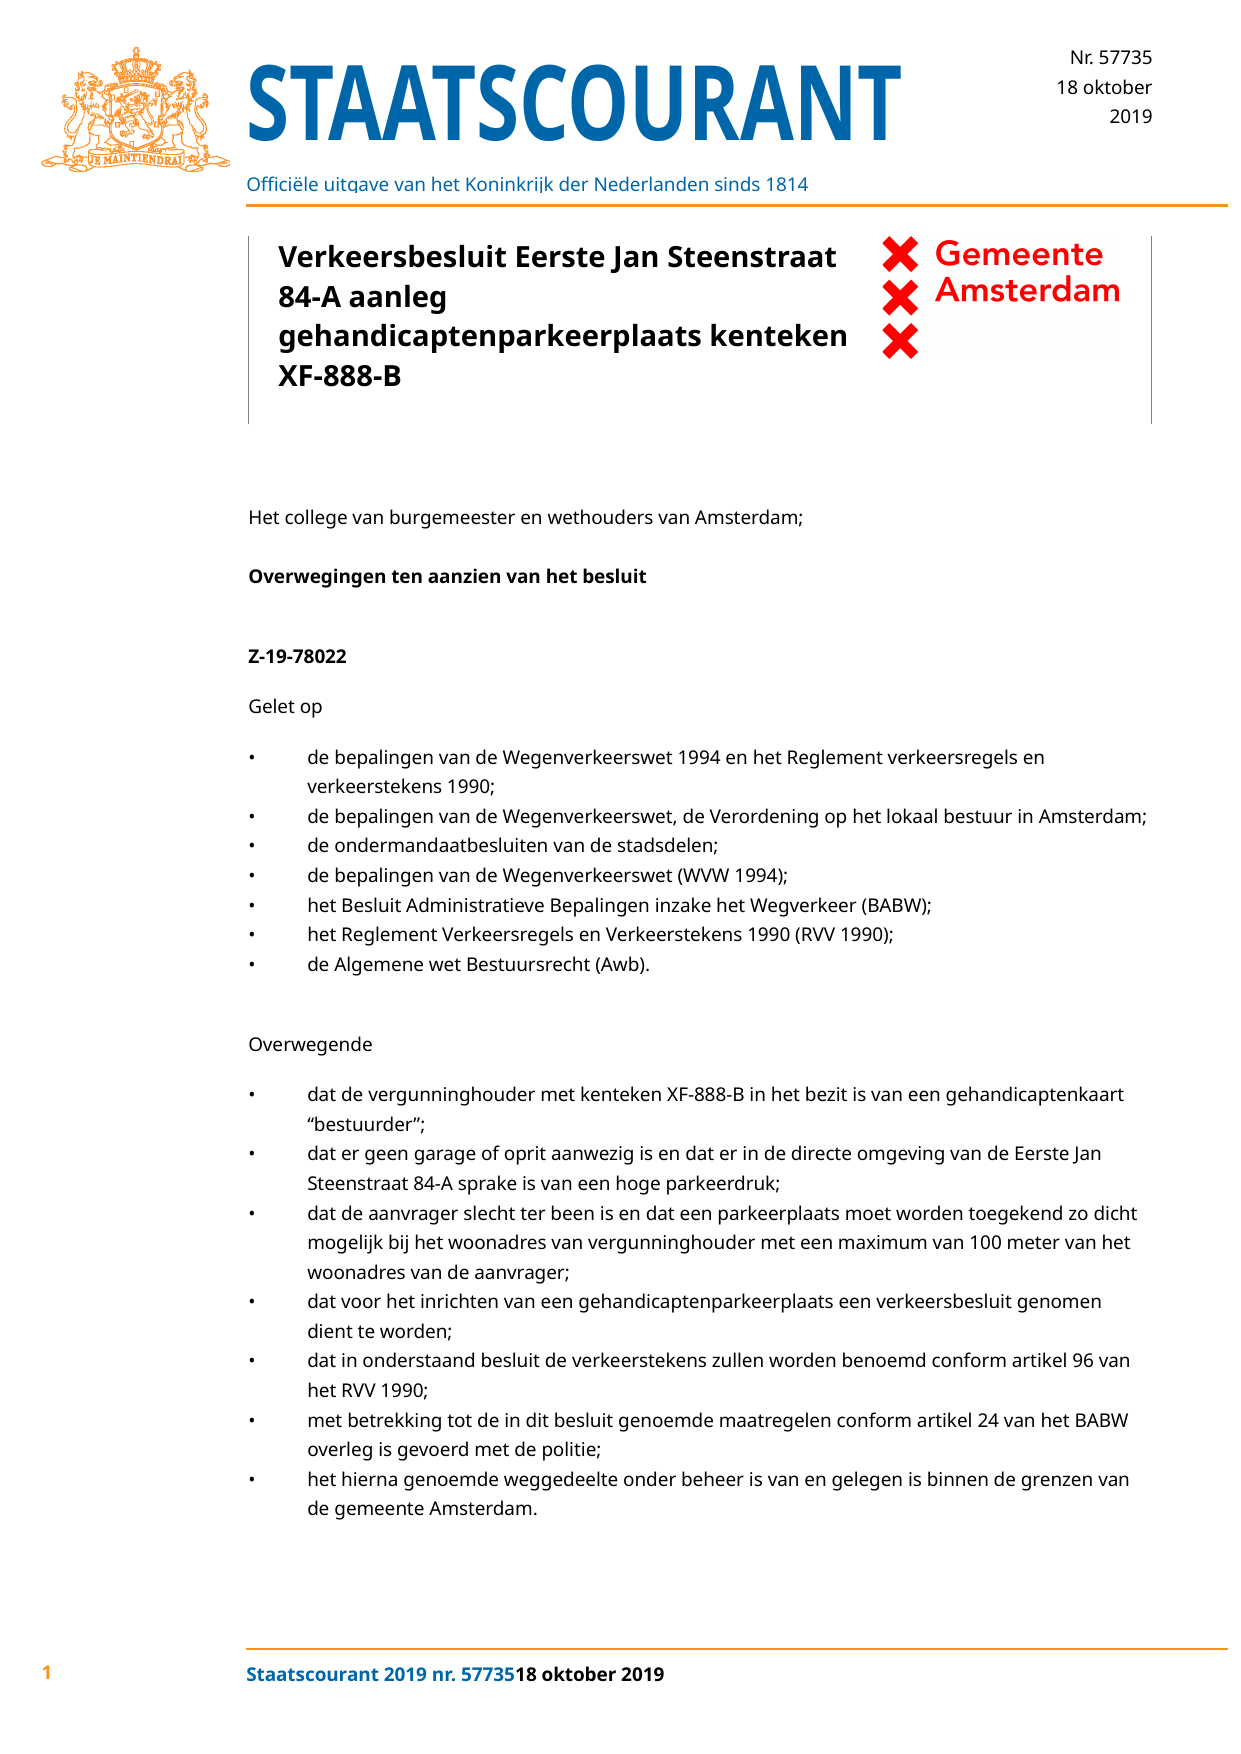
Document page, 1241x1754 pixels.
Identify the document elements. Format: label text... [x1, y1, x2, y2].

table_header Verkeersbesluit Eerste Jan Steenstraat 84-A aanleg gehandicaptenparkeerplaats kenteken XF-888-B [249, 236, 850, 424]
list het hierna genoemde weggedeelte onder beheer is van en gelegen is binnen de grenzen van de gemeente Amsterdam. [248, 1466, 1152, 1521]
list dat de vergunninghouder met kenteken XF-888-B in het bezit is van een gehandicaptenkaart “bestuurder”; [248, 1081, 1152, 1137]
list de Algemene wet Bestuursrecht (Awb). [248, 951, 1152, 977]
list de bepalingen van de Wegenverkeerswet 1994 en het Reglement verkeersregels en verkeerstekens 1990; [248, 744, 1152, 799]
text Z-19-78022 [248, 643, 1152, 669]
text Het college van burgemeester en wethouders van Amsterdam; [248, 504, 1152, 530]
picture [882, 236, 1119, 359]
text Overwegende [248, 1031, 1152, 1057]
list dat er geen garage of oprit aanwezig is en dat er in de directe omgeving van de Eerste Jan Steenstraat 84-A sprake is van een hoge parkeerdruk; [248, 1141, 1152, 1196]
text Overwegingen ten aanzien van het besluit [248, 563, 1152, 589]
text Gelet op [248, 693, 1152, 719]
list met betrekking tot de in dit besluit genoemde maatregelen conform artikel 24 van het BABW overleg is gevoerd met de politie; [248, 1407, 1152, 1462]
list dat de aanvrager slecht ter been is en dat een parkeerplaats moet worden toegekend zo dicht mogelijk bij het woonadres van vergunninghouder met een maximum van 100 meter van het woonadres van de aanvrager; [248, 1200, 1152, 1285]
list het Besluit Administratieve Bepalingen inzake het Wegverkeer (BABW); [248, 892, 1152, 918]
list het Reglement Verkeersregels en Verkeerstekens 1990 (RVV 1990); [248, 921, 1152, 947]
picture [41, 47, 231, 172]
list de bepalingen van de Wegenverkeerswet, de Verordening op het lokaal bestuur in Amsterdam; [248, 803, 1152, 829]
list de bepalingen van de Wegenverkeerswet (WVW 1994); [248, 862, 1152, 888]
list dat in onderstaand besluit de verkeerstekens zullen worden benoemd conform artikel 96 van het RVV 1990; [248, 1348, 1152, 1403]
list dat voor het inrichten van een gehandicaptenparkeerplaats een verkeersbesluit genomen dient te worden; [248, 1288, 1152, 1344]
table_header [850, 236, 1151, 424]
list de ondermandaatbesluiten van de stadsdelen; [248, 833, 1152, 858]
